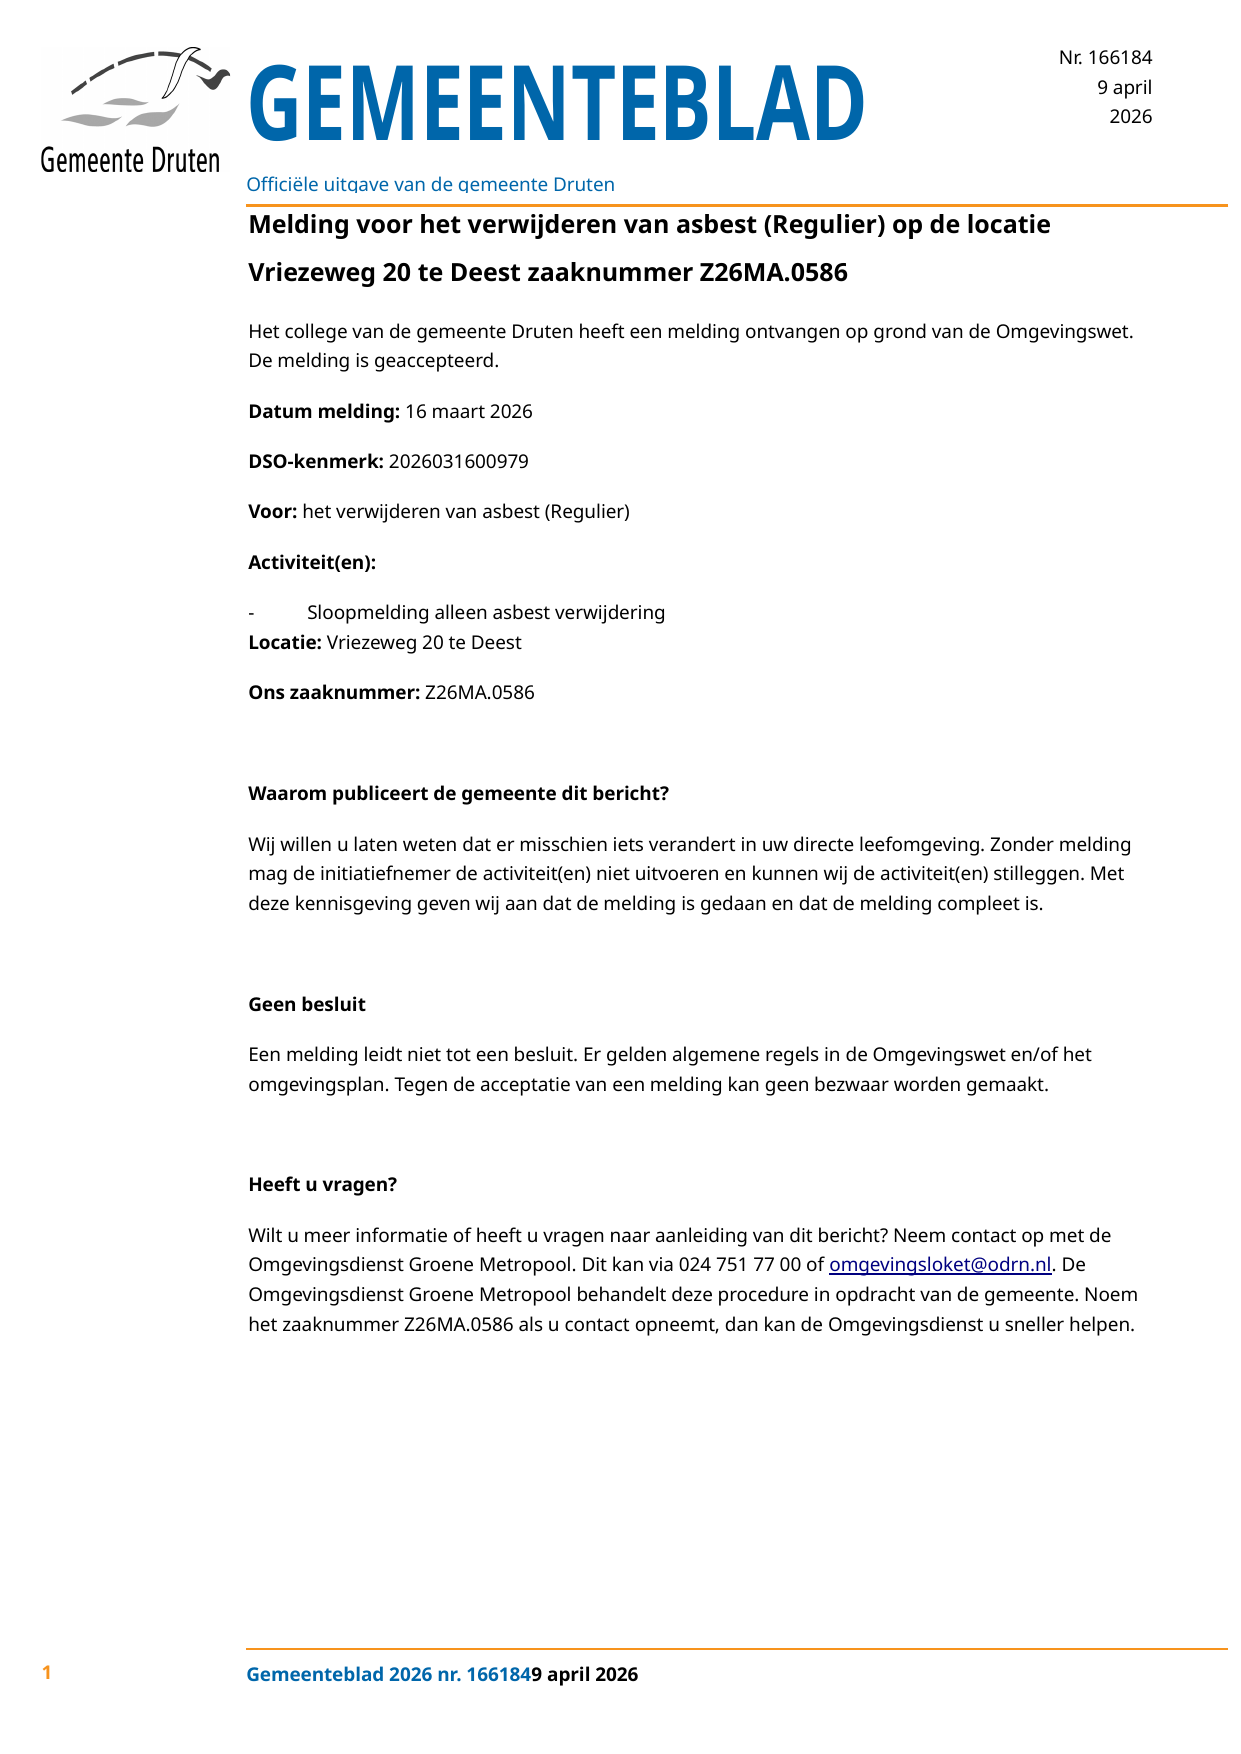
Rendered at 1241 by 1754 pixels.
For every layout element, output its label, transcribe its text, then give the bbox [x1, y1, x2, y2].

text Melding voor het verwijderen van asbest (Regulier) op de locatie Vriezeweg 20 te Deest zaaknummer Z26MA.0586 [248, 207, 1152, 288]
text Waarom publiceert de gemeente dit bericht? [248, 780, 1152, 806]
text Het college van de gemeente Druten heeft een melding ontvangen op grond van de Omgevingswet. De melding is geaccepteerd. [248, 318, 1152, 373]
text Een melding leidt niet tot een besluit. Er gelden algemene regels in de Omgevingswet en/of het omgevingsplan. Tegen de acceptatie van een melding kan geen bezwaar worden gemaakt. [248, 1041, 1152, 1097]
text Voor: het verwijderen van asbest (Regulier) [248, 499, 1152, 524]
text DSO-kenmerk: 2026031600979 [248, 448, 1152, 474]
text Activiteit(en): [248, 549, 1152, 575]
text Locatie: Vriezeweg 20 te Deest [248, 629, 1152, 655]
text Wij willen u laten weten dat er misschien iets verandert in uw directe leefomgeving. Zonder melding mag de initiatiefnemer de activiteit(en) niet uitvoeren en kunnen wij de activiteit(en) stilleggen. Met deze kennisgeving geven wij aan dat de melding is gedaan en dat de melding compleet is. [248, 831, 1152, 916]
text Wilt u meer informatie of heeft u vragen naar aanleiding van dit bericht? Neem contact op met de Omgevingsdienst Groene Metropool. Dit kan via 024 751 77 00 of omgevingsloket@odrn.nl. De Omgevingsdienst Groene Metropool behandelt deze procedure in opdracht van de gemeente. Noem het zaaknummer Z26MA.0586 als u contact opneemt, dan kan de Omgevingsdienst u sneller helpen. [248, 1222, 1152, 1337]
list Sloopmelding alleen asbest verwijdering [248, 599, 1152, 625]
text Datum melding: 16 maart 2026 [248, 398, 1152, 424]
text Ons zaaknummer: Z26MA.0586 [248, 679, 1152, 705]
picture [41, 47, 231, 172]
text Geen besluit [248, 991, 1152, 1017]
text Heeft u vragen? [248, 1172, 1152, 1197]
